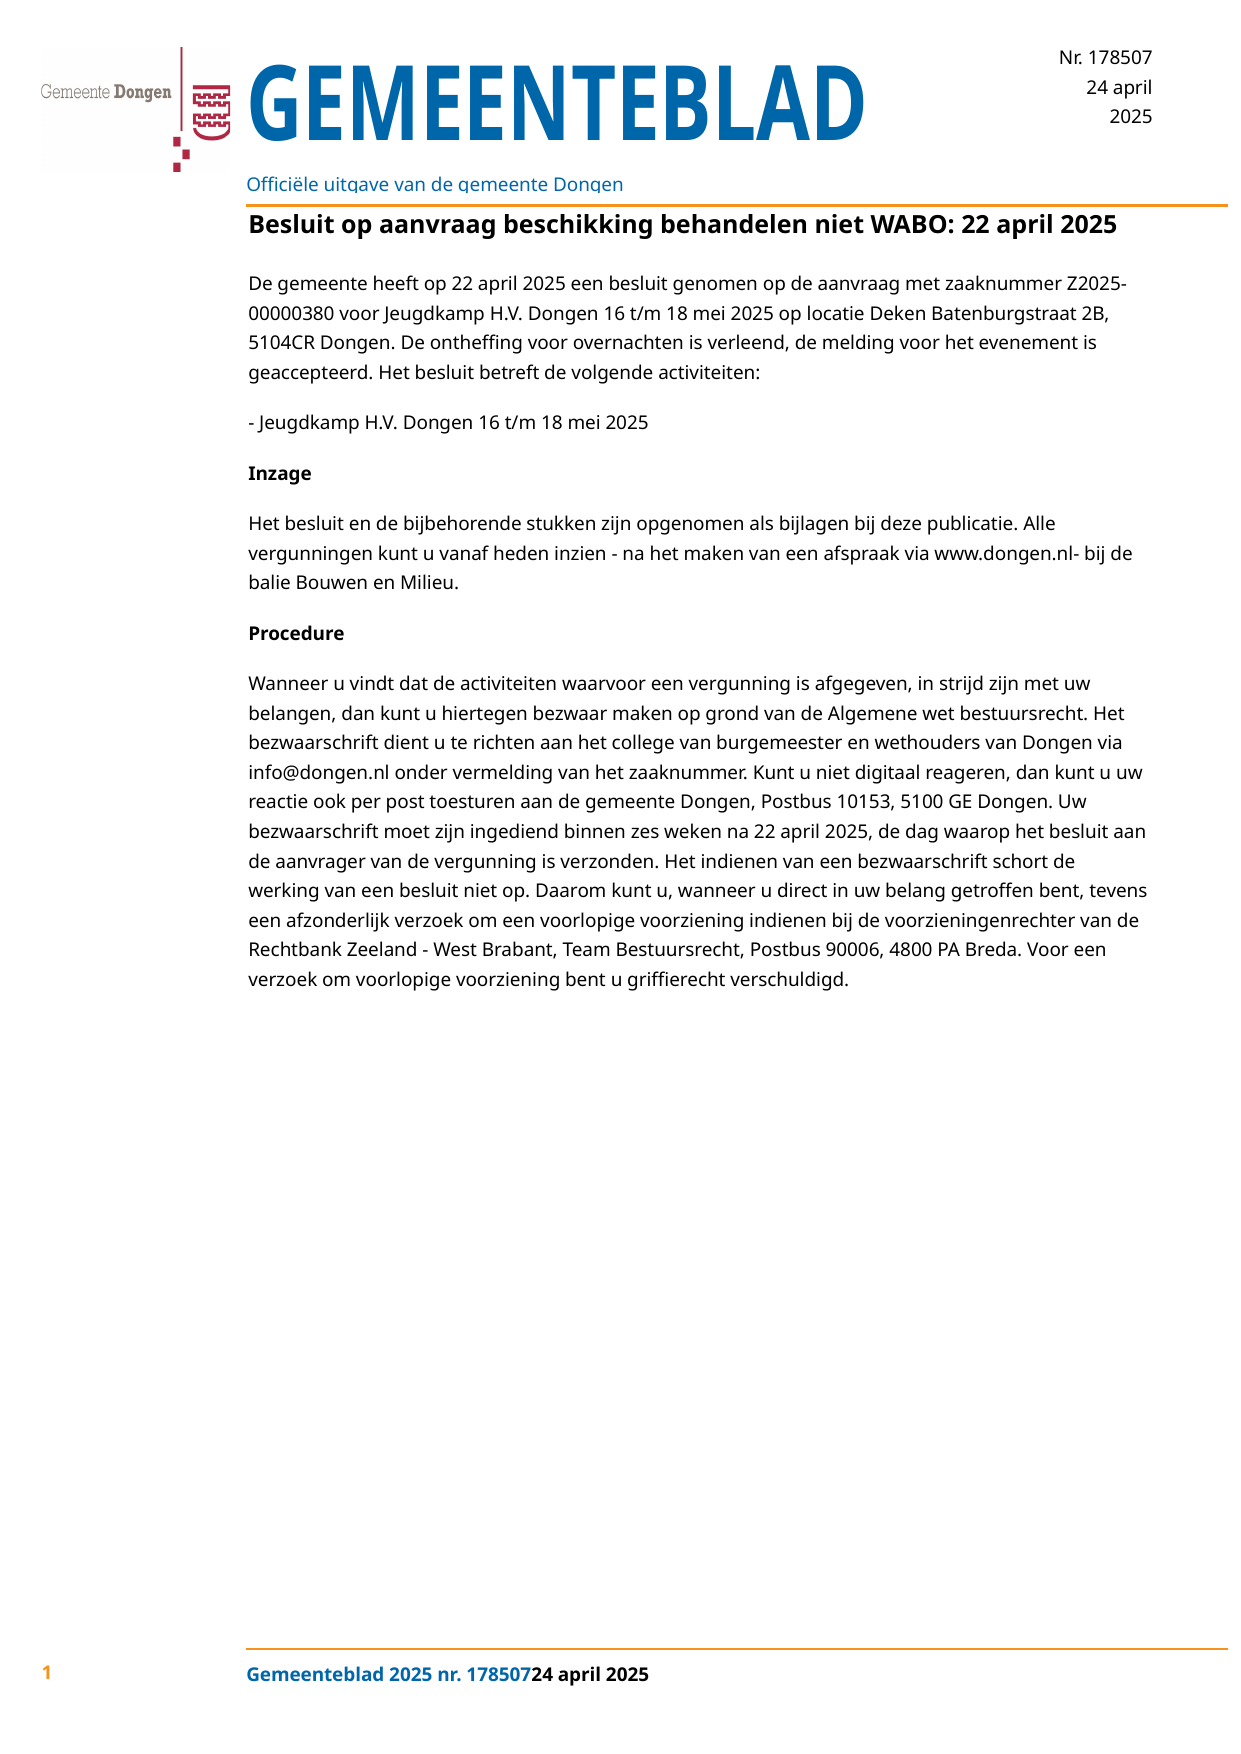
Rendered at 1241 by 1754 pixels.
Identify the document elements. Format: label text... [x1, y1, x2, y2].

text De gemeente heeft op 22 april 2025 een besluit genomen op de aanvraag met zaaknummer Z2025-00000380 voor Jeugdkamp H.V. Dongen 16 t/m 18 mei 2025 op locatie Deken Batenburgstraat 2B, 5104CR Dongen. De ontheffing voor overnachten is verleend, de melding voor het evenement is geaccepteerd. Het besluit betreft de volgende activiteiten: [248, 270, 1152, 385]
text Het besluit en de bijbehorende stukken zijn opgenomen als bijlagen bij deze publicatie. Alle vergunningen kunt u vanaf heden inzien - na het maken van een afspraak via www.dongen.nl- bij de balie Bouwen en Milieu. [248, 510, 1152, 595]
picture [41, 47, 231, 172]
text - Jeugdkamp H.V. Dongen 16 t/m 18 mei 2025 [248, 409, 1152, 435]
text Besluit op aanvraag beschikking behandelen niet WABO: 22 april 2025 [248, 207, 1152, 241]
text Inzage [248, 460, 1152, 486]
text Wanneer u vindt dat de activiteiten waarvoor een vergunning is afgegeven, in strijd zijn met uw belangen, dan kunt u hiertegen bezwaar maken op grond van de Algemene wet bestuursrecht. Het bezwaarschrift dient u te richten aan het college van burgemeester en wethouders van Dongen via info@dongen.nl onder vermelding van het zaaknummer. Kunt u niet digitaal reageren, dan kunt u uw reactie ook per post toesturen aan de gemeente Dongen, Postbus 10153, 5100 GE Dongen. Uw bezwaarschrift moet zijn ingediend binnen zes weken na 22 april 2025, de dag waarop het besluit aan de aanvrager van de vergunning is verzonden. Het indienen van een bezwaarschrift schort de werking van een besluit niet op. Daarom kunt u, wanneer u direct in uw belang getroffen bent, tevens een afzonderlijk verzoek om een voorlopige voorziening indienen bij de voorzieningenrechter van de Rechtbank Zeeland - West Brabant, Team Bestuursrecht, Postbus 90006, 4800 PA Breda. Voor een verzoek om voorlopige voorziening bent u griffierecht verschuldigd. [248, 670, 1152, 992]
text Procedure [248, 620, 1152, 646]
